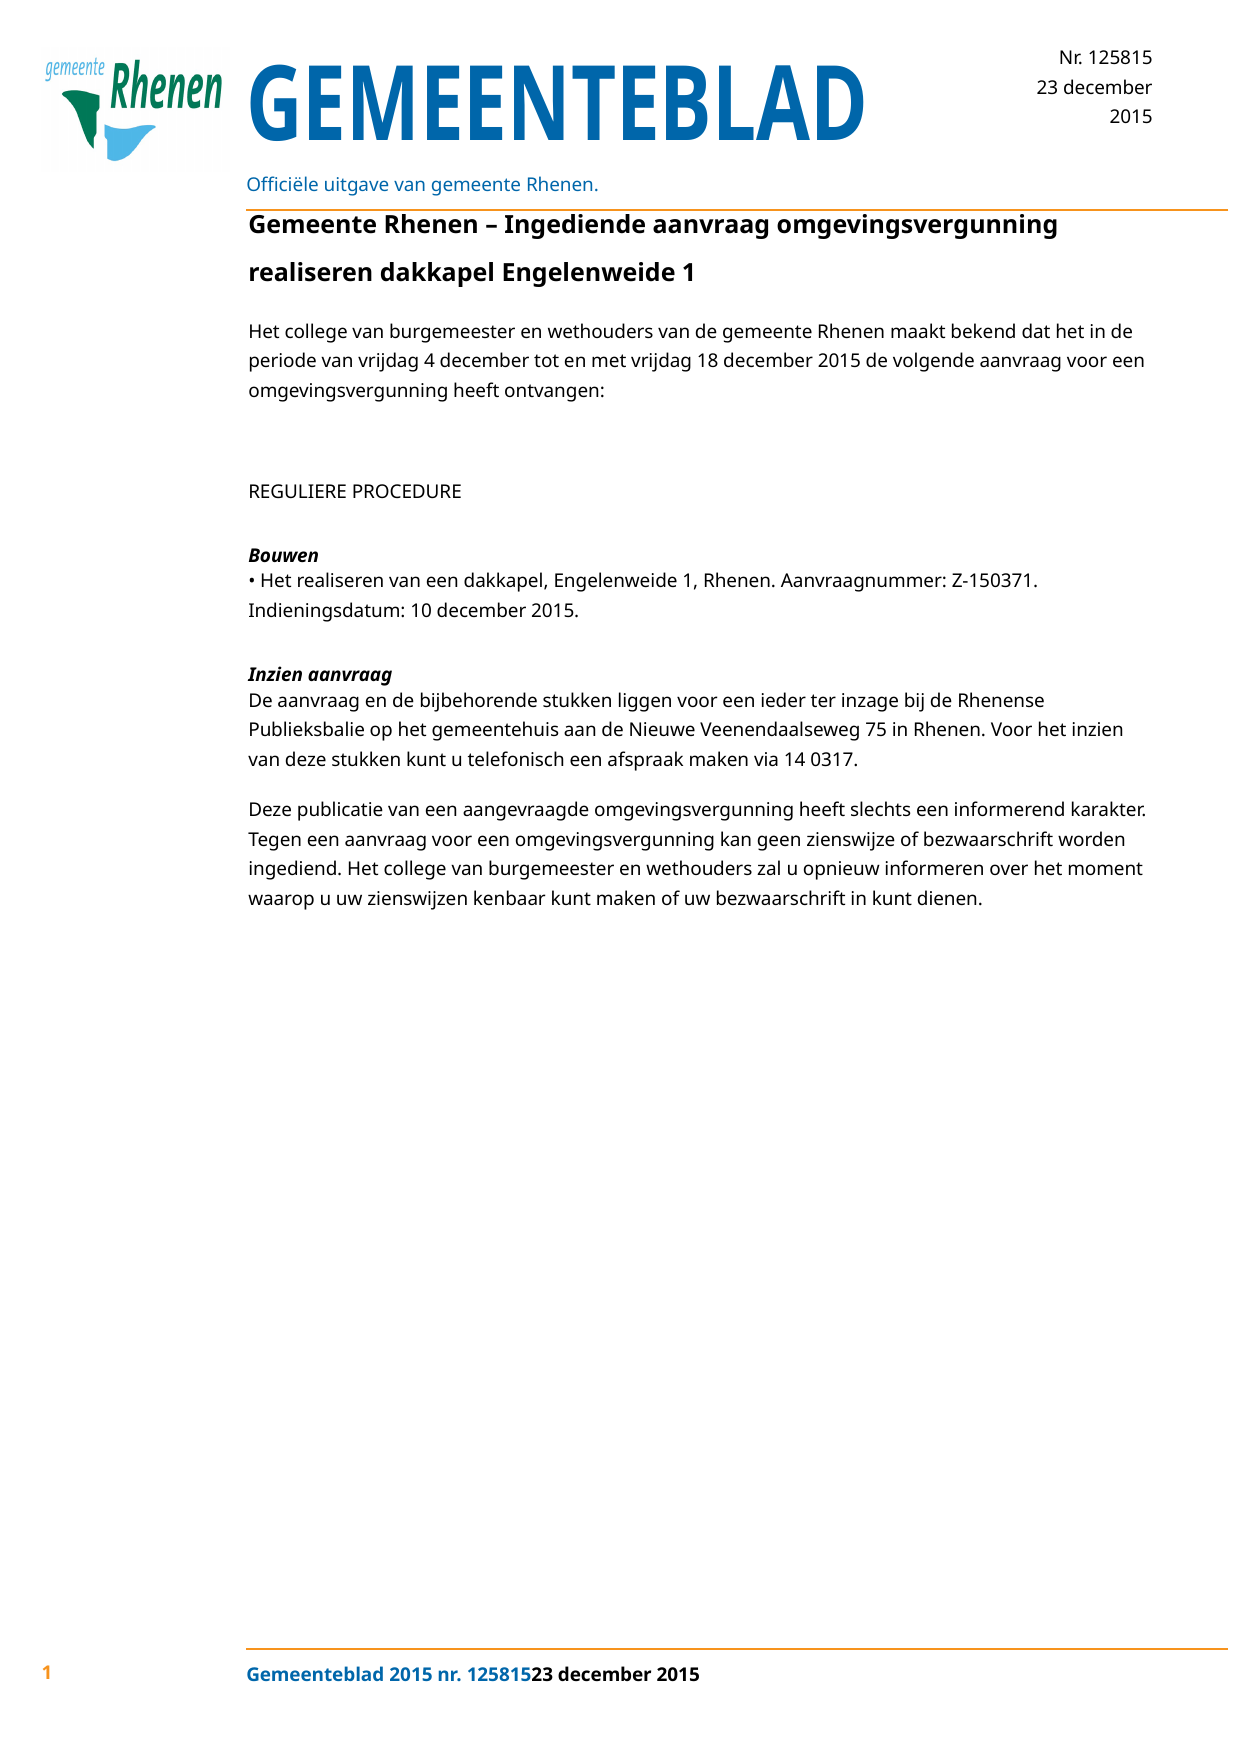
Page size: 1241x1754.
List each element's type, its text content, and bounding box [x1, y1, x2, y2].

text Het college van burgemeester en wethouders van de gemeente Rhenen maakt bekend dat het in de periode van vrijdag 4 december tot en met vrijdag 18 december 2015 de volgende aanvraag voor een omgevingsvergunning heeft ontvangen: [248, 318, 1152, 403]
text Gemeente Rhenen – Ingediende aanvraag omgevingsvergunning realiseren dakkapel Engelenweide 1 [248, 211, 1152, 288]
text De aanvraag en de bijbehorende stukken liggen voor een ieder ter inzage bij de Rhenense Publieksbalie op het gemeentehuis aan de Nieuwe Veenendaalseweg 75 in Rhenen. Voor het inzien van deze stukken kunt u telefonisch een afspraak maken via 14 0317. [248, 687, 1152, 772]
text Bouwen [248, 542, 1152, 568]
picture [41, 47, 231, 172]
text Deze publicatie van een aangevraagde omgevingsvergunning heeft slechts een informerend karakter. Tegen een aanvraag voor een omgevingsvergunning kan geen zienswijze of bezwaarschrift worden ingediend. Het college van burgemeester en wethouders zal u opnieuw informeren over het moment waarop u uw zienswijzen kenbaar kunt maken of uw bezwaarschrift in kunt dienen. [248, 796, 1152, 911]
text • Het realiseren van een dakkapel, Engelenweide 1, Rhenen. Aanvraagnummer: Z-150371. Indieningsdatum: 10 december 2015. [248, 568, 1152, 623]
text REGULIERE PROCEDURE [248, 478, 1152, 504]
text Inzien aanvraag [248, 661, 1152, 687]
